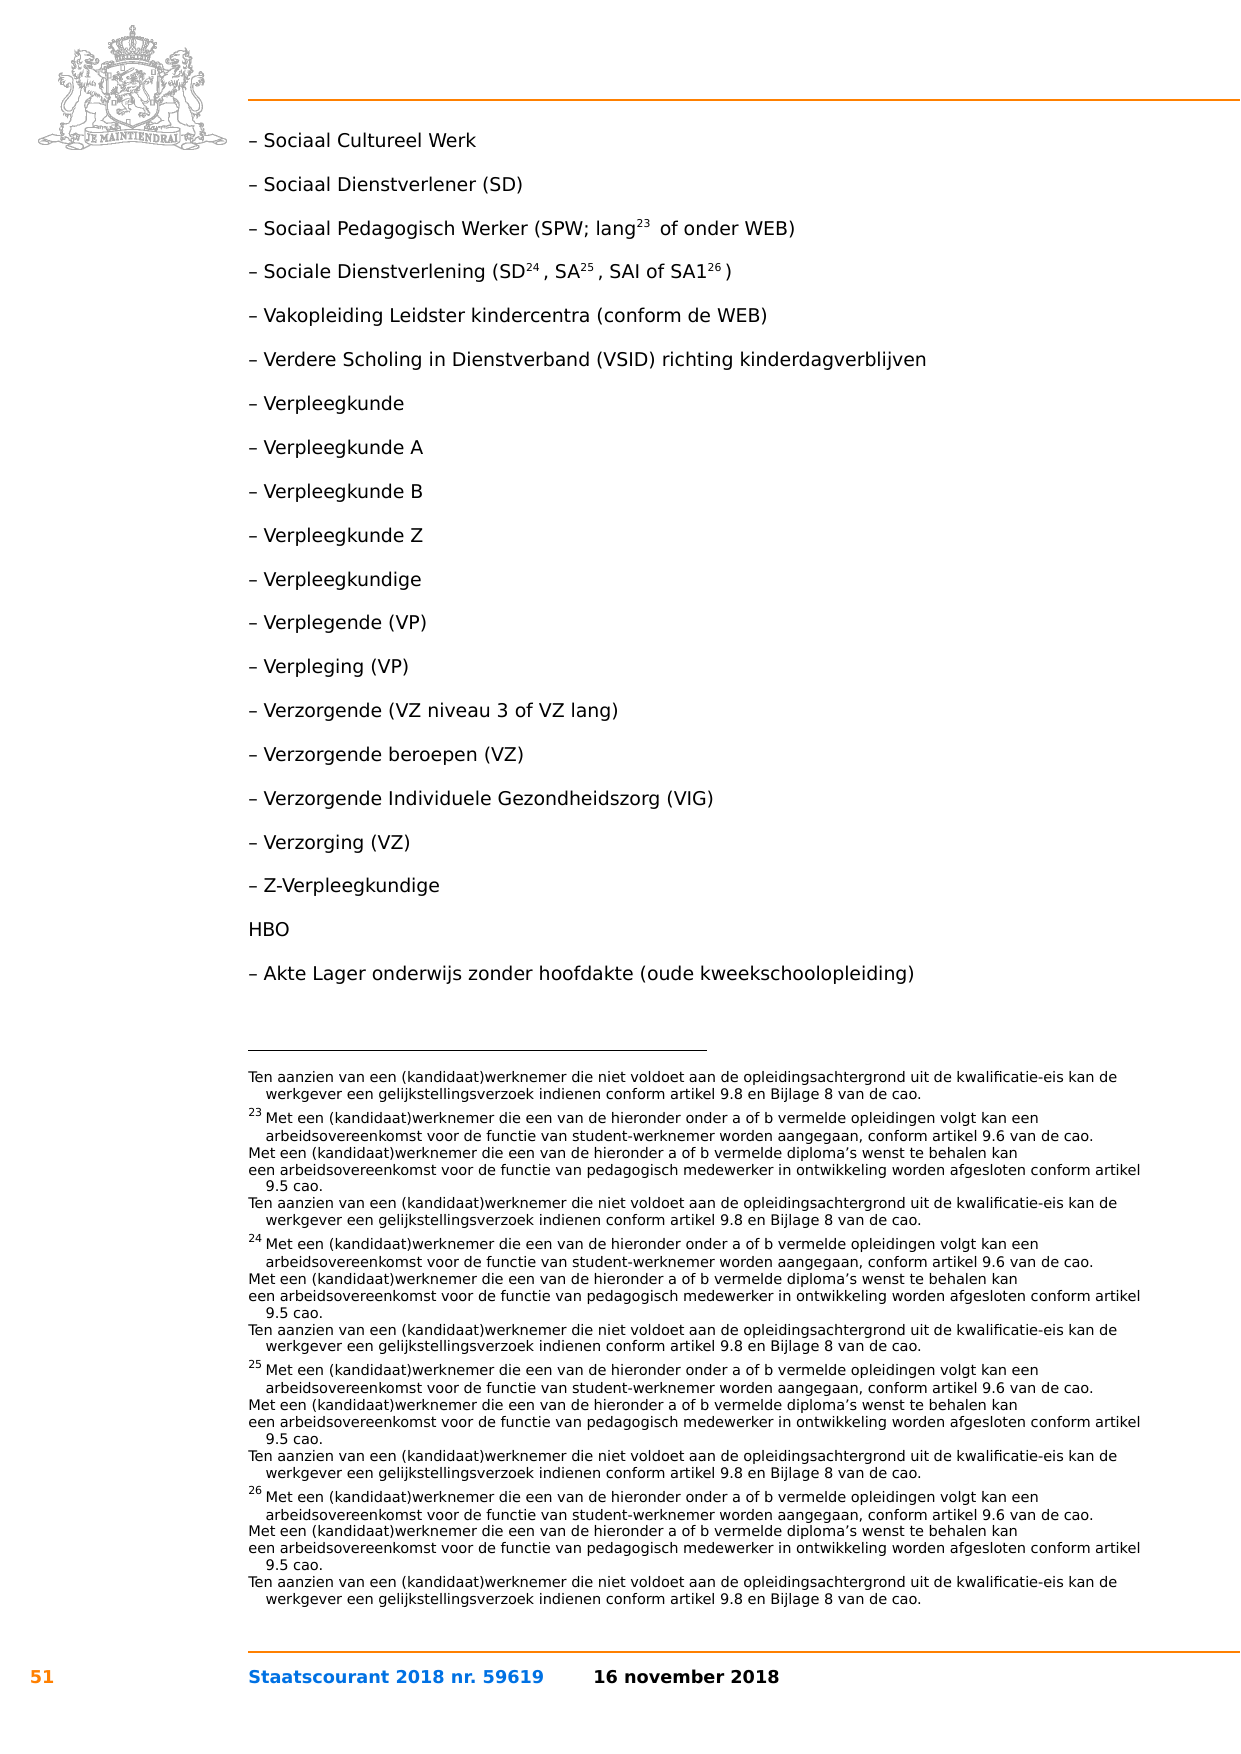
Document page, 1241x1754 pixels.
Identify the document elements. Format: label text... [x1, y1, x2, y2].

text Met een (kandidaat)werknemer die een van de hieronder onder a of b vermelde opleidingen volgt kan een arbeidsovereenkomst voor de functie van student-werknemer worden aangegaan, conform artikel 9.6 van de cao. [248, 1358, 1163, 1397]
text – Akte Lager onderwijs zonder hoofdakte (oude kweekschoolopleiding) [248, 963, 1163, 985]
text – Verplegende (VP) [248, 612, 1163, 634]
text – Z-Verpleegkundige [248, 875, 1163, 897]
text – Verpleegkunde B [248, 481, 1163, 503]
text – Sociaal Dienstverlener (SD) [248, 174, 1163, 196]
text – Verpleegkunde Z [248, 524, 1163, 547]
text – Verzorgende Individuele Gezondheidszorg (VIG) [248, 788, 1163, 810]
text Met een (kandidaat)werknemer die een van de hieronder a of b vermelde diploma’s wenst te behalen kan [248, 1523, 1163, 1540]
text Met een (kandidaat)werknemer die een van de hieronder a of b vermelde diploma’s wenst te behalen kan [248, 1145, 1163, 1162]
text HBO [248, 919, 1163, 941]
text – Verzorgende (VZ niveau 3 of VZ lang) [248, 700, 1163, 722]
text – Verpleegkunde A [248, 437, 1163, 459]
text Met een (kandidaat)werknemer die een van de hieronder onder a of b vermelde opleidingen volgt kan een arbeidsovereenkomst voor de functie van student-werknemer worden aangegaan, conform artikel 9.6 van de cao. [248, 1106, 1163, 1145]
text – Verdere Scholing in Dienstverband (VSID) richting kinderdagverblijven [248, 349, 1163, 371]
text Met een (kandidaat)werknemer die een van de hieronder a of b vermelde diploma’s wenst te behalen kan [248, 1397, 1163, 1414]
text – Sociale Dienstverlening (SD, SA, SAI of SA1) [248, 261, 1163, 283]
text – Sociaal Cultureel Werk [248, 130, 1163, 152]
text een arbeidsovereenkomst voor de functie van pedagogisch medewerker in ontwikkeling worden afgesloten conform artikel 9.5 cao. [248, 1414, 1163, 1448]
text een arbeidsovereenkomst voor de functie van pedagogisch medewerker in ontwikkeling worden afgesloten conform artikel 9.5 cao. [248, 1540, 1163, 1574]
text – Vakopleiding Leidster kindercentra (conform de WEB) [248, 305, 1163, 327]
text een arbeidsovereenkomst voor de functie van pedagogisch medewerker in ontwikkeling worden afgesloten conform artikel 9.5 cao. [248, 1288, 1163, 1322]
text – Verpleegkunde [248, 393, 1163, 415]
text Ten aanzien van een (kandidaat)werknemer die niet voldoet aan de opleidingsachtergrond uit de kwalificatie-eis kan de werkgever een gelijkstellingsverzoek indienen conform artikel 9.8 en Bijlage 8 van de cao. [248, 1069, 1163, 1103]
text Ten aanzien van een (kandidaat)werknemer die niet voldoet aan de opleidingsachtergrond uit de kwalificatie-eis kan de werkgever een gelijkstellingsverzoek indienen conform artikel 9.8 en Bijlage 8 van de cao. [248, 1322, 1163, 1355]
text Met een (kandidaat)werknemer die een van de hieronder a of b vermelde diploma’s wenst te behalen kan [248, 1271, 1163, 1288]
text Ten aanzien van een (kandidaat)werknemer die niet voldoet aan de opleidingsachtergrond uit de kwalificatie-eis kan de werkgever een gelijkstellingsverzoek indienen conform artikel 9.8 en Bijlage 8 van de cao. [248, 1448, 1163, 1482]
text – Verpleegkundige [248, 568, 1163, 590]
picture [38, 25, 227, 150]
text – Verpleging (VP) [248, 656, 1163, 678]
text Ten aanzien van een (kandidaat)werknemer die niet voldoet aan de opleidingsachtergrond uit de kwalificatie-eis kan de werkgever een gelijkstellingsverzoek indienen conform artikel 9.8 en Bijlage 8 van de cao. [248, 1195, 1163, 1229]
text – Verzorging (VZ) [248, 832, 1163, 853]
text Met een (kandidaat)werknemer die een van de hieronder onder a of b vermelde opleidingen volgt kan een arbeidsovereenkomst voor de functie van student-werknemer worden aangegaan, conform artikel 9.6 van de cao. [248, 1484, 1163, 1523]
text een arbeidsovereenkomst voor de functie van pedagogisch medewerker in ontwikkeling worden afgesloten conform artikel 9.5 cao. [248, 1162, 1163, 1195]
text Ten aanzien van een (kandidaat)werknemer die niet voldoet aan de opleidingsachtergrond uit de kwalificatie-eis kan de werkgever een gelijkstellingsverzoek indienen conform artikel 9.8 en Bijlage 8 van de cao. [248, 1574, 1163, 1608]
text Met een (kandidaat)werknemer die een van de hieronder onder a of b vermelde opleidingen volgt kan een arbeidsovereenkomst voor de functie van student-werknemer worden aangegaan, conform artikel 9.6 van de cao. [248, 1232, 1163, 1271]
text – Sociaal Pedagogisch Werker (SPW; lang of onder WEB) [248, 218, 1163, 239]
text – Verzorgende beroepen (VZ) [248, 744, 1163, 766]
